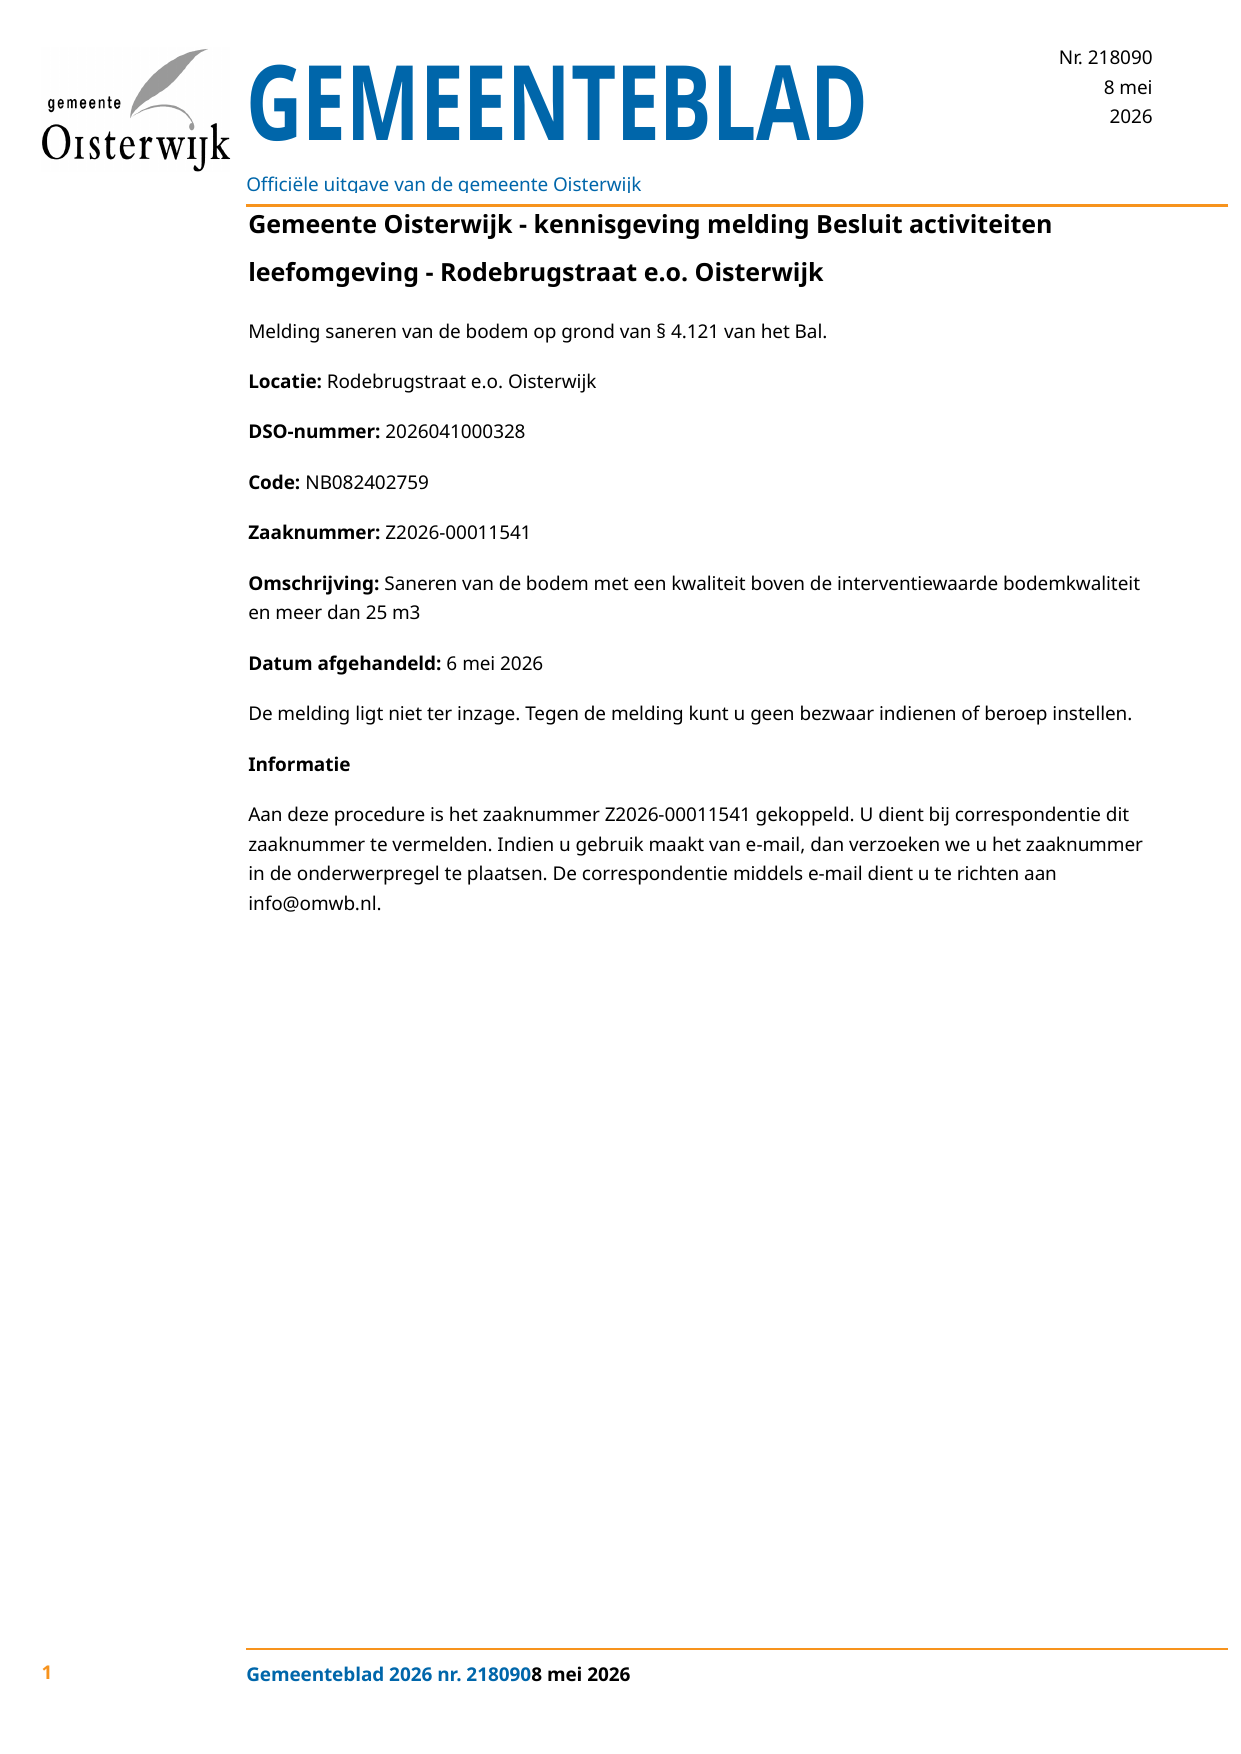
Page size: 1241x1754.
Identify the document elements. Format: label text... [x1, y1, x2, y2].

text De melding ligt niet ter inzage. Tegen de melding kunt u geen bezwaar indienen of beroep instellen. [248, 700, 1152, 726]
text Code: NB082402759 [248, 469, 1152, 495]
text Locatie: Rodebrugstraat e.o. Oisterwijk [248, 368, 1152, 394]
text Aan deze procedure is het zaaknummer Z2026-00011541 gekoppeld. U dient bij correspondentie dit zaaknummer te vermelden. Indien u gebruik maakt van e-mail, dan verzoeken we u het zaaknummer in de onderwerpregel te plaatsen. De correspondentie middels e-mail dient u te richten aan info@omwb.nl. [248, 801, 1152, 916]
text Zaaknummer: Z2026-00011541 [248, 519, 1152, 545]
picture [41, 47, 231, 172]
text Melding saneren van de bodem op grond van § 4.121 van het Bal. [248, 318, 1152, 344]
text Informatie [248, 751, 1152, 777]
text Gemeente Oisterwijk - kennisgeving melding Besluit activiteiten leefomgeving - Rodebrugstraat e.o. Oisterwijk [248, 207, 1152, 288]
text Datum afgehandeld: 6 mei 2026 [248, 650, 1152, 676]
text DSO-nummer: 2026041000328 [248, 419, 1152, 444]
text Omschrijving: Saneren van de bodem met een kwaliteit boven de interventiewaarde bodemkwaliteit en meer dan 25 m3 [248, 570, 1152, 625]
